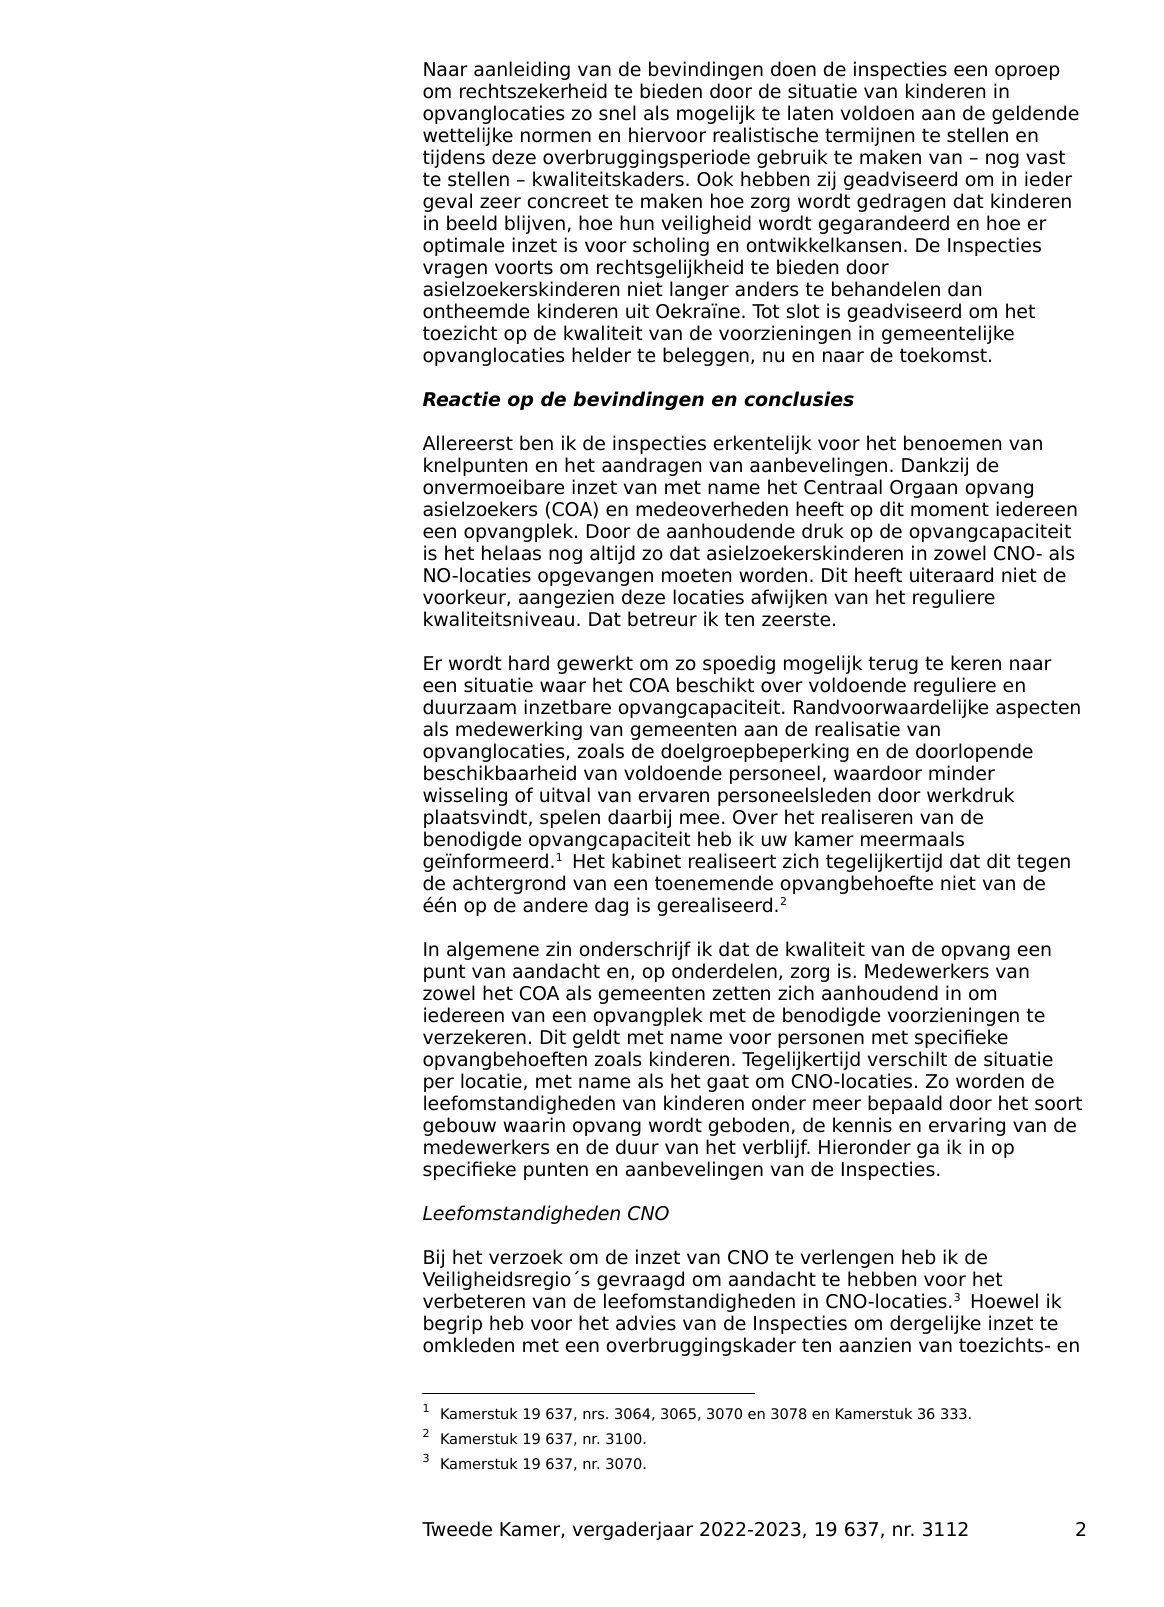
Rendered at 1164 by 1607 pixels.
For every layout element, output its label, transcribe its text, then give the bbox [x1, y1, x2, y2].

subtitle Leefomstandigheden CNO [422, 1203, 1087, 1225]
text Allereerst ben ik de inspecties erkentelijk voor het benoemen van knelpunten en het aandragen van aanbevelingen. Dankzij de onvermoeibare inzet van met name het Centraal Orgaan opvang asielzoekers (COA) en medeoverheden heeft op dit moment iedereen een opvangplek. Door de aanhoudende druk op de opvangcapaciteit is het helaas nog altijd zo dat asielzoekerskinderen in zowel CNO- als NO-locaties opgevangen moeten worden. Dit heeft uiteraard niet de voorkeur, aangezien deze locaties afwijken van het reguliere kwaliteitsniveau. Dat betreur ik ten zeerste. [422, 433, 1087, 631]
text Er wordt hard gewerkt om zo spoedig mogelijk terug te keren naar een situatie waar het COA beschikt over voldoende reguliere en duurzaam inzetbare opvangcapaciteit. Randvoorwaardelijke aspecten als medewerking van gemeenten aan de realisatie van opvanglocaties, zoals de doelgroepbeperking en de doorlopende beschikbaarheid van voldoende personeel, waardoor minder wisseling of uitval van ervaren personeelsleden door werkdruk plaatsvindt, spelen daarbij mee. Over het realiseren van de benodigde opvangcapaciteit heb ik uw kamer meermaals geïnformeerd. Het kabinet realiseert zich tegelijkertijd dat dit tegen de achtergrond van een toenemende opvangbehoefte niet van de één op de andere dag is gerealiseerd. [422, 653, 1087, 917]
text Kamerstuk 19 637, nrs. 3064, 3065, 3070 en 3078 en Kamerstuk 36 333. [422, 1402, 1087, 1424]
text Kamerstuk 19 637, nr. 3100. [422, 1427, 1087, 1449]
subtitle Reactie op de bevindingen en conclusies [422, 389, 1087, 411]
text Kamerstuk 19 637, nr. 3070. [422, 1452, 1087, 1474]
text Naar aanleiding van de bevindingen doen de inspecties een oproep om rechtszekerheid te bieden door de situatie van kinderen in opvanglocaties zo snel als mogelijk te laten voldoen aan de geldende wettelijke normen en hiervoor realistische termijnen te stellen en tijdens deze overbruggingsperiode gebruik te maken van – nog vast te stellen – kwaliteitskaders. Ook hebben zij geadviseerd om in ieder geval zeer concreet te maken hoe zorg wordt gedragen dat kinderen in beeld blijven, hoe hun veiligheid wordt gegarandeerd en hoe er optimale inzet is voor scholing en ontwikkelkansen. De Inspecties vragen voorts om rechtsgelijkheid te bieden door asielzoekerskinderen niet langer anders te behandelen dan ontheemde kinderen uit Oekraïne. Tot slot is geadviseerd om het toezicht op de kwaliteit van de voorzieningen in gemeentelijke opvanglocaties helder te beleggen, nu en naar de toekomst. [422, 59, 1087, 367]
text In algemene zin onderschrijf ik dat de kwaliteit van de opvang een punt van aandacht en, op onderdelen, zorg is. Medewerkers van zowel het COA als gemeenten zetten zich aanhoudend in om iedereen van een opvangplek met de benodigde voorzieningen te verzekeren. Dit geldt met name voor personen met specifieke opvangbehoeften zoals kinderen. Tegelijkertijd verschilt de situatie per locatie, met name als het gaat om CNO-locaties. Zo worden de leefomstandigheden van kinderen onder meer bepaald door het soort gebouw waarin opvang wordt geboden, de kennis en ervaring van de medewerkers en de duur van het verblijf. Hieronder ga ik in op specifieke punten en aanbevelingen van de Inspecties. [422, 939, 1087, 1181]
text Bij het verzoek om de inzet van CNO te verlengen heb ik de Veiligheidsregio´s gevraagd om aandacht te hebben voor het verbeteren van de leefomstandigheden in CNO-locaties. Hoewel ik begrip heb voor het advies van de Inspecties om dergelijke inzet te omkleden met een overbruggingskader ten aanzien van toezichts- en [422, 1247, 1087, 1357]
